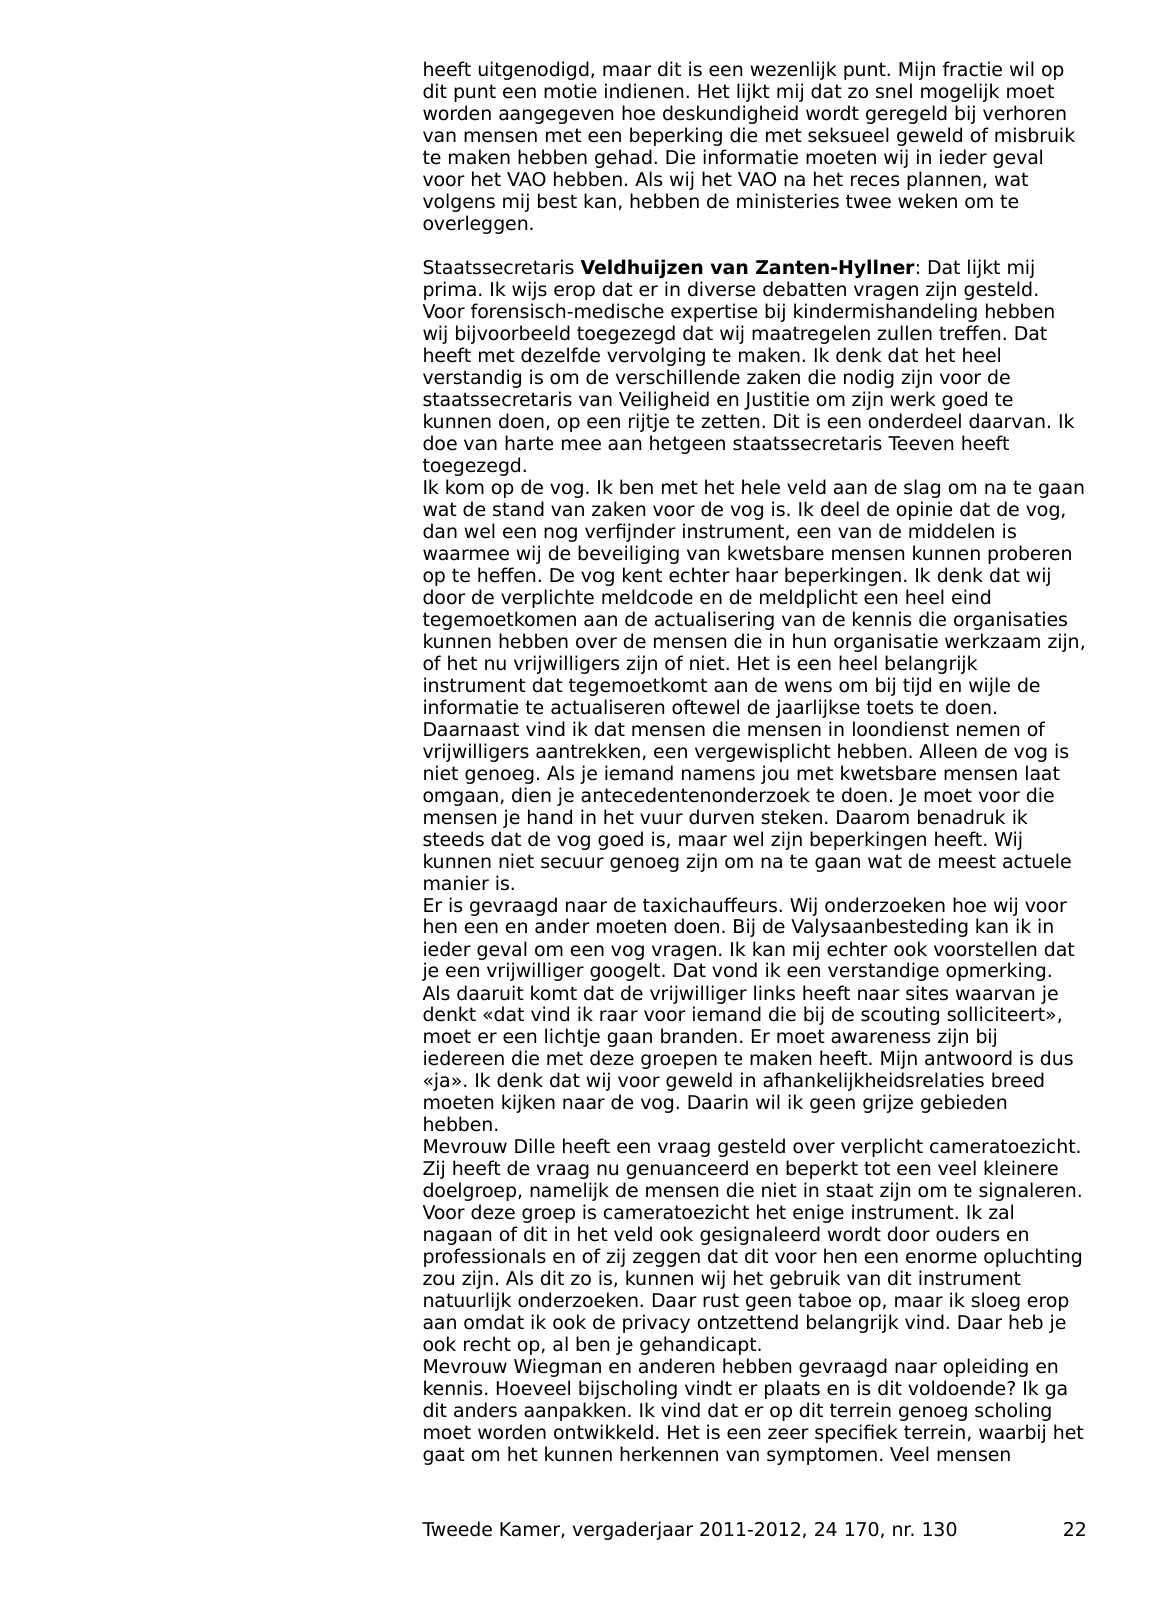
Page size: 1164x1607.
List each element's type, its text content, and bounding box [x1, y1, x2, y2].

text Er is gevraagd naar de taxichauffeurs. Wij onderzoeken hoe wij voor hen een en ander moeten doen. Bij de Valysaanbesteding kan ik in ieder geval om een vog vragen. Ik kan mij echter ook voorstellen dat je een vrijwilliger googelt. Dat vond ik een verstandige opmerking. Als daaruit komt dat de vrijwilliger links heeft naar sites waarvan je denkt «dat vind ik raar voor iemand die bij de scouting solliciteert», moet er een lichtje gaan branden. Er moet awareness zijn bij iedereen die met deze groepen te maken heeft. Mijn antwoord is dus «ja». Ik denk dat wij voor geweld in afhankelijkheidsrelaties breed moeten kijken naar de vog. Daarin wil ik geen grijze gebieden hebben. [422, 894, 1087, 1136]
text Mevrouw Wiegman en anderen hebben gevraagd naar opleiding en kennis. Hoeveel bijscholing vindt er plaats en is dit voldoende? Ik ga dit anders aanpakken. Ik vind dat er op dit terrein genoeg scholing moet worden ontwikkeld. Het is een zeer specifiek terrein, waarbij het gaat om het kunnen herkennen van symptomen. Veel mensen [422, 1356, 1087, 1466]
text Ik kom op de vog. Ik ben met het hele veld aan de slag om na te gaan wat de stand van zaken voor de vog is. Ik deel de opinie dat de vog, dan wel een nog verfijnder instrument, een van de middelen is waarmee wij de beveiliging van kwetsbare mensen kunnen proberen op te heffen. De vog kent echter haar beperkingen. Ik denk dat wij door de verplichte meldcode en de meldplicht een heel eind tegemoetkomen aan de actualisering van de kennis die organisaties kunnen hebben over de mensen die in hun organisatie werkzaam zijn, of het nu vrijwilligers zijn of niet. Het is een heel belangrijk instrument dat tegemoetkomt aan de wens om bij tijd en wijle de informatie te actualiseren oftewel de jaarlijkse toets te doen. Daarnaast vind ik dat mensen die mensen in loondienst nemen of vrijwilligers aantrekken, een vergewisplicht hebben. Alleen de vog is niet genoeg. Als je iemand namens jou met kwetsbare mensen laat omgaan, dien je antecedentenonderzoek te doen. Je moet voor die mensen je hand in het vuur durven steken. Daarom benadruk ik steeds dat de vog goed is, maar wel zijn beperkingen heeft. Wij kunnen niet secuur genoeg zijn om na te gaan wat de meest actuele manier is. [422, 477, 1087, 894]
text Mevrouw Dille heeft een vraag gesteld over verplicht cameratoezicht. Zij heeft de vraag nu genuanceerd en beperkt tot een veel kleinere doelgroep, namelijk de mensen die niet in staat zijn om te signaleren. Voor deze groep is cameratoezicht het enige instrument. Ik zal nagaan of dit in het veld ook gesignaleerd wordt door ouders en professionals en of zij zeggen dat dit voor hen een enorme opluchting zou zijn. Als dit zo is, kunnen wij het gebruik van dit instrument natuurlijk onderzoeken. Daar rust geen taboe op, maar ik sloeg erop aan omdat ik ook de privacy ontzettend belangrijk vind. Daar heb je ook recht op, al ben je gehandicapt. [422, 1136, 1087, 1356]
text Staatssecretaris Veldhuijzen van Zanten-Hyllner: Dat lijkt mij prima. Ik wijs erop dat er in diverse debatten vragen zijn gesteld. Voor forensisch-medische expertise bij kindermishandeling hebben wij bijvoorbeeld toegezegd dat wij maatregelen zullen treffen. Dat heeft met dezelfde vervolging te maken. Ik denk dat het heel verstandig is om de verschillende zaken die nodig zijn voor de staatssecretaris van Veiligheid en Justitie om zijn werk goed te kunnen doen, op een rijtje te zetten. Dit is een onderdeel daarvan. Ik doe van harte mee aan hetgeen staatssecretaris Teeven heeft toegezegd. [422, 257, 1087, 477]
text heeft uitgenodigd, maar dit is een wezenlijk punt. Mijn fractie wil op dit punt een motie indienen. Het lijkt mij dat zo snel mogelijk moet worden aangegeven hoe deskundigheid wordt geregeld bij verhoren van mensen met een beperking die met seksueel geweld of misbruik te maken hebben gehad. Die informatie moeten wij in ieder geval voor het VAO hebben. Als wij het VAO na het reces plannen, wat volgens mij best kan, hebben de ministeries twee weken om te overleggen. [422, 59, 1087, 235]
